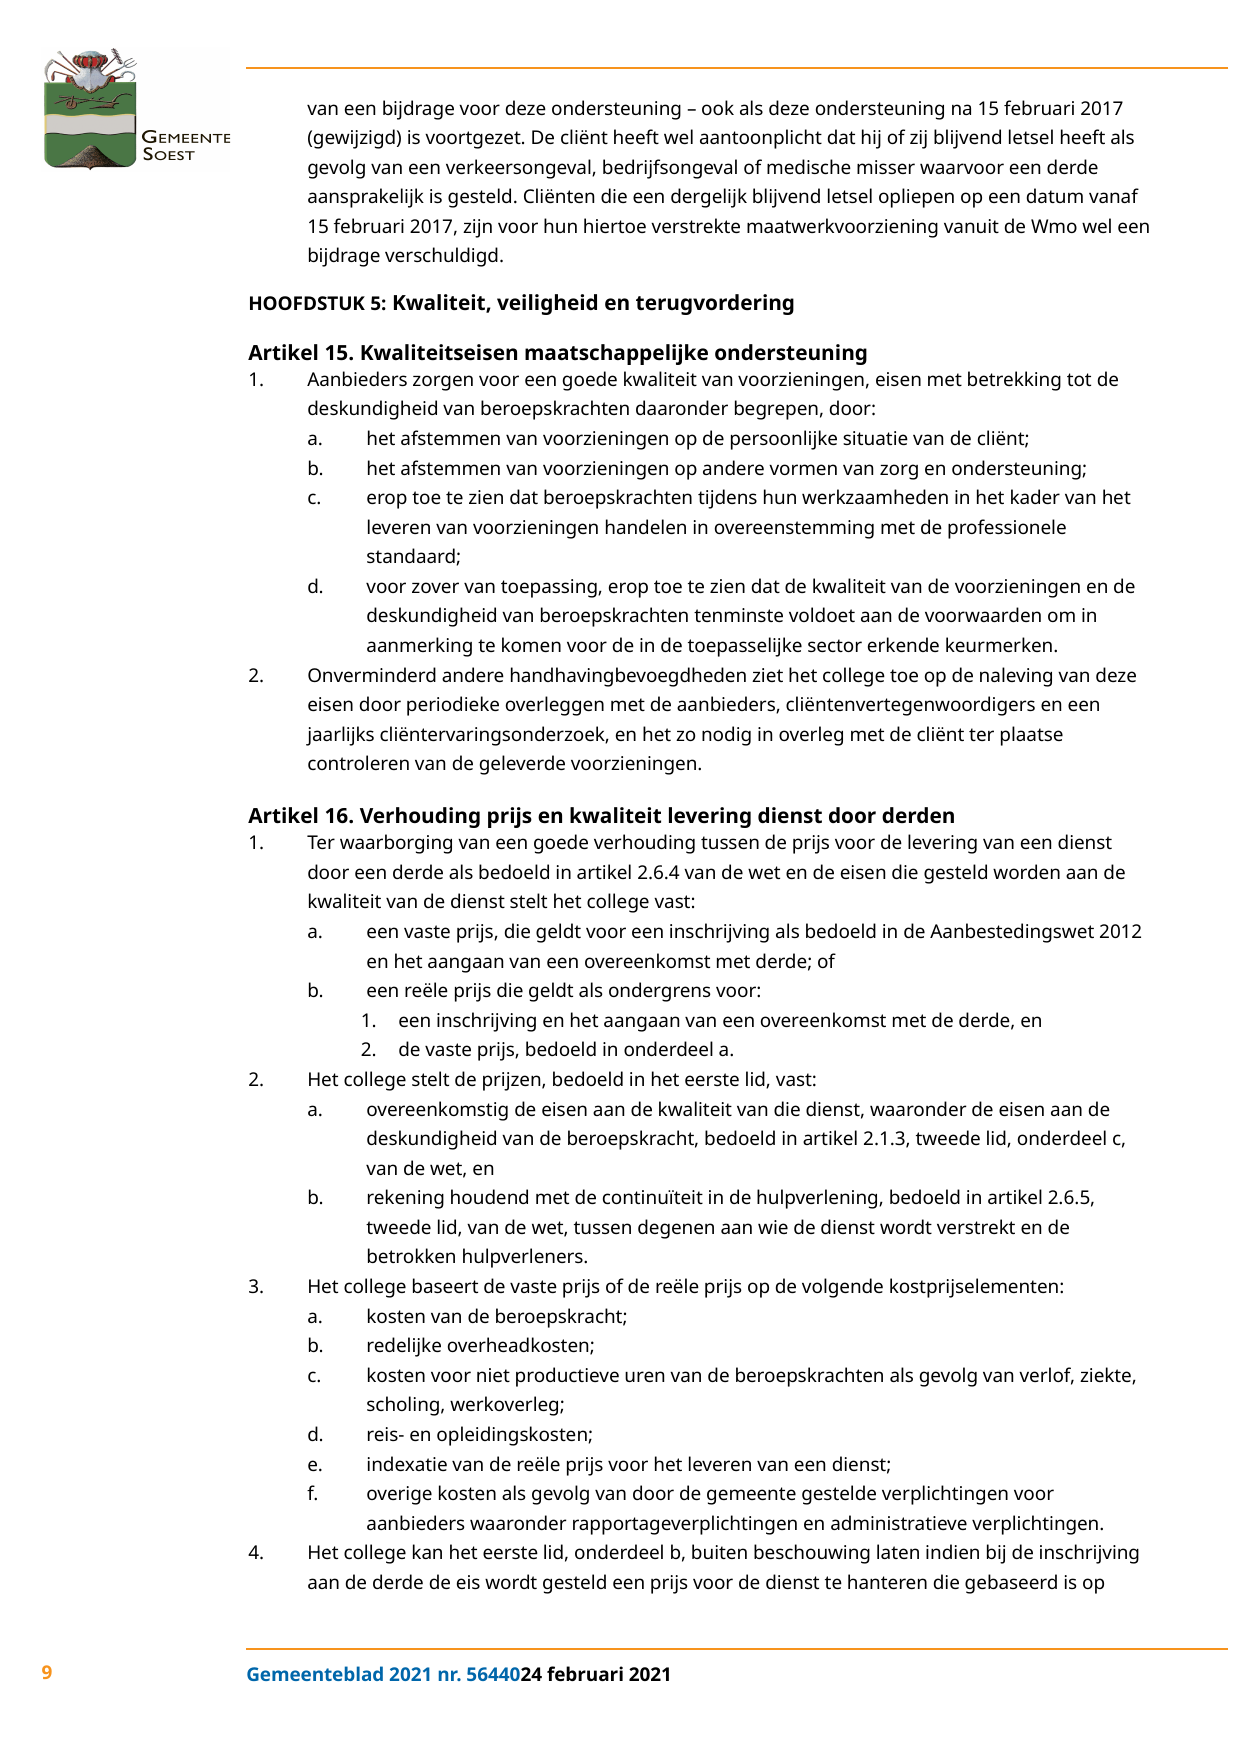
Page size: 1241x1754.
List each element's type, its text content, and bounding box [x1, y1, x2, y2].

list het afstemmen van voorzieningen op de persoonlijke situatie van de cliënt; [307, 425, 1152, 451]
text HOOFDSTUK 5: Kwaliteit, veiligheid en terugvordering [248, 288, 1152, 317]
text Artikel 15. Kwaliteitseisen maatschappelijke ondersteuning [248, 338, 1152, 366]
list Ter waarborging van een goede verhouding tussen de prijs voor de levering van een dienst door een derde als bedoeld in artikel 2.6.4 van de wet en de eisen die gesteld worden aan de kwaliteit van de dienst stelt het college vast: [248, 829, 1152, 914]
picture [41, 47, 231, 172]
list Onverminderd andere handhavingbevoegdheden ziet het college toe op de naleving van deze eisen door periodieke overleggen met de aanbieders, cliëntenvertegenwoordigers en een jaarlijks cliëntervaringsonderzoek, en het zo nodig in overleg met de cliënt ter plaatse controleren van de geleverde voorzieningen. [248, 662, 1152, 776]
list reis- en opleidingskosten; [307, 1421, 1152, 1447]
list het afstemmen van voorzieningen op andere vormen van zorg en ondersteuning; [307, 455, 1152, 481]
list Het college stelt de prijzen, bedoeld in het eerste lid, vast: [248, 1066, 1152, 1092]
text Artikel 16. Verhouding prijs en kwaliteit levering dienst door derden [248, 801, 1152, 829]
list overeenkomstig de eisen aan de kwaliteit van die dienst, waaronder de eisen aan de deskundigheid van de beroepskracht, bedoeld in artikel 2.1.3, tweede lid, onderdeel c, van de wet, en [307, 1096, 1152, 1181]
list een inschrijving en het aangaan van een overeenkomst met de derde, en [361, 1007, 1152, 1033]
list kosten voor niet productieve uren van de beroepskrachten als gevolg van verlof, ziekte, scholing, werkoverleg; [307, 1362, 1152, 1417]
list kosten van de beroepskracht; [307, 1303, 1152, 1328]
list erop toe te zien dat beroepskrachten tijdens hun werkzaamheden in het kader van het leveren van voorzieningen handelen in overeenstemming met de professionele standaard; [307, 484, 1152, 569]
list van een bijdrage voor deze ondersteuning – ook als deze ondersteuning na 15 februari 2017 (gewijzigd) is voortgezet. De cliënt heeft wel aantoonplicht dat hij of zij blijvend letsel heeft als gevolg van een verkeersongeval, bedrijfsongeval of medische misser waarvoor een derde aansprakelijk is gesteld. Cliënten die een dergelijk blijvend letsel opliepen op een datum vanaf 15 februari 2017, zijn voor hun hiertoe verstrekte maatwerkvoorziening vanuit de Wmo wel een bijdrage verschuldigd. [248, 95, 1152, 268]
list Het college baseert de vaste prijs of de reële prijs op de volgende kostprijselementen: [248, 1273, 1152, 1299]
list voor zover van toepassing, erop toe te zien dat de kwaliteit van de voorzieningen en de deskundigheid van beroepskrachten tenminste voldoet aan de voorwaarden om in aanmerking te komen voor de in de toepasselijke sector erkende keurmerken. [307, 573, 1152, 658]
list de vaste prijs, bedoeld in onderdeel a. [361, 1037, 1152, 1062]
list een vaste prijs, die geldt voor een inschrijving als bedoeld in de Aanbestedingswet 2012 en het aangaan van een overeenkomst met derde; of [307, 918, 1152, 973]
list Het college kan het eerste lid, onderdeel b, buiten beschouwing laten indien bij de inschrijving aan de derde de eis wordt gesteld een prijs voor de dienst te hanteren die gebaseerd is op [248, 1539, 1152, 1595]
list redelijke overheadkosten; [307, 1332, 1152, 1358]
list overige kosten als gevolg van door de gemeente gestelde verplichtingen voor aanbieders waaronder rapportageverplichtingen en administratieve verplichtingen. [307, 1480, 1152, 1536]
list een reële prijs die geldt als ondergrens voor: [307, 977, 1152, 1003]
list Aanbieders zorgen voor een goede kwaliteit van voorzieningen, eisen met betrekking tot de deskundigheid van beroepskrachten daaronder begrepen, door: [248, 366, 1152, 421]
list rekening houdend met de continuïteit in de hulpverlening, bedoeld in artikel 2.6.5, tweede lid, van de wet, tussen degenen aan wie de dienst wordt verstrekt en de betrokken hulpverleners. [307, 1184, 1152, 1269]
list indexatie van de reële prijs voor het leveren van een dienst; [307, 1451, 1152, 1476]
